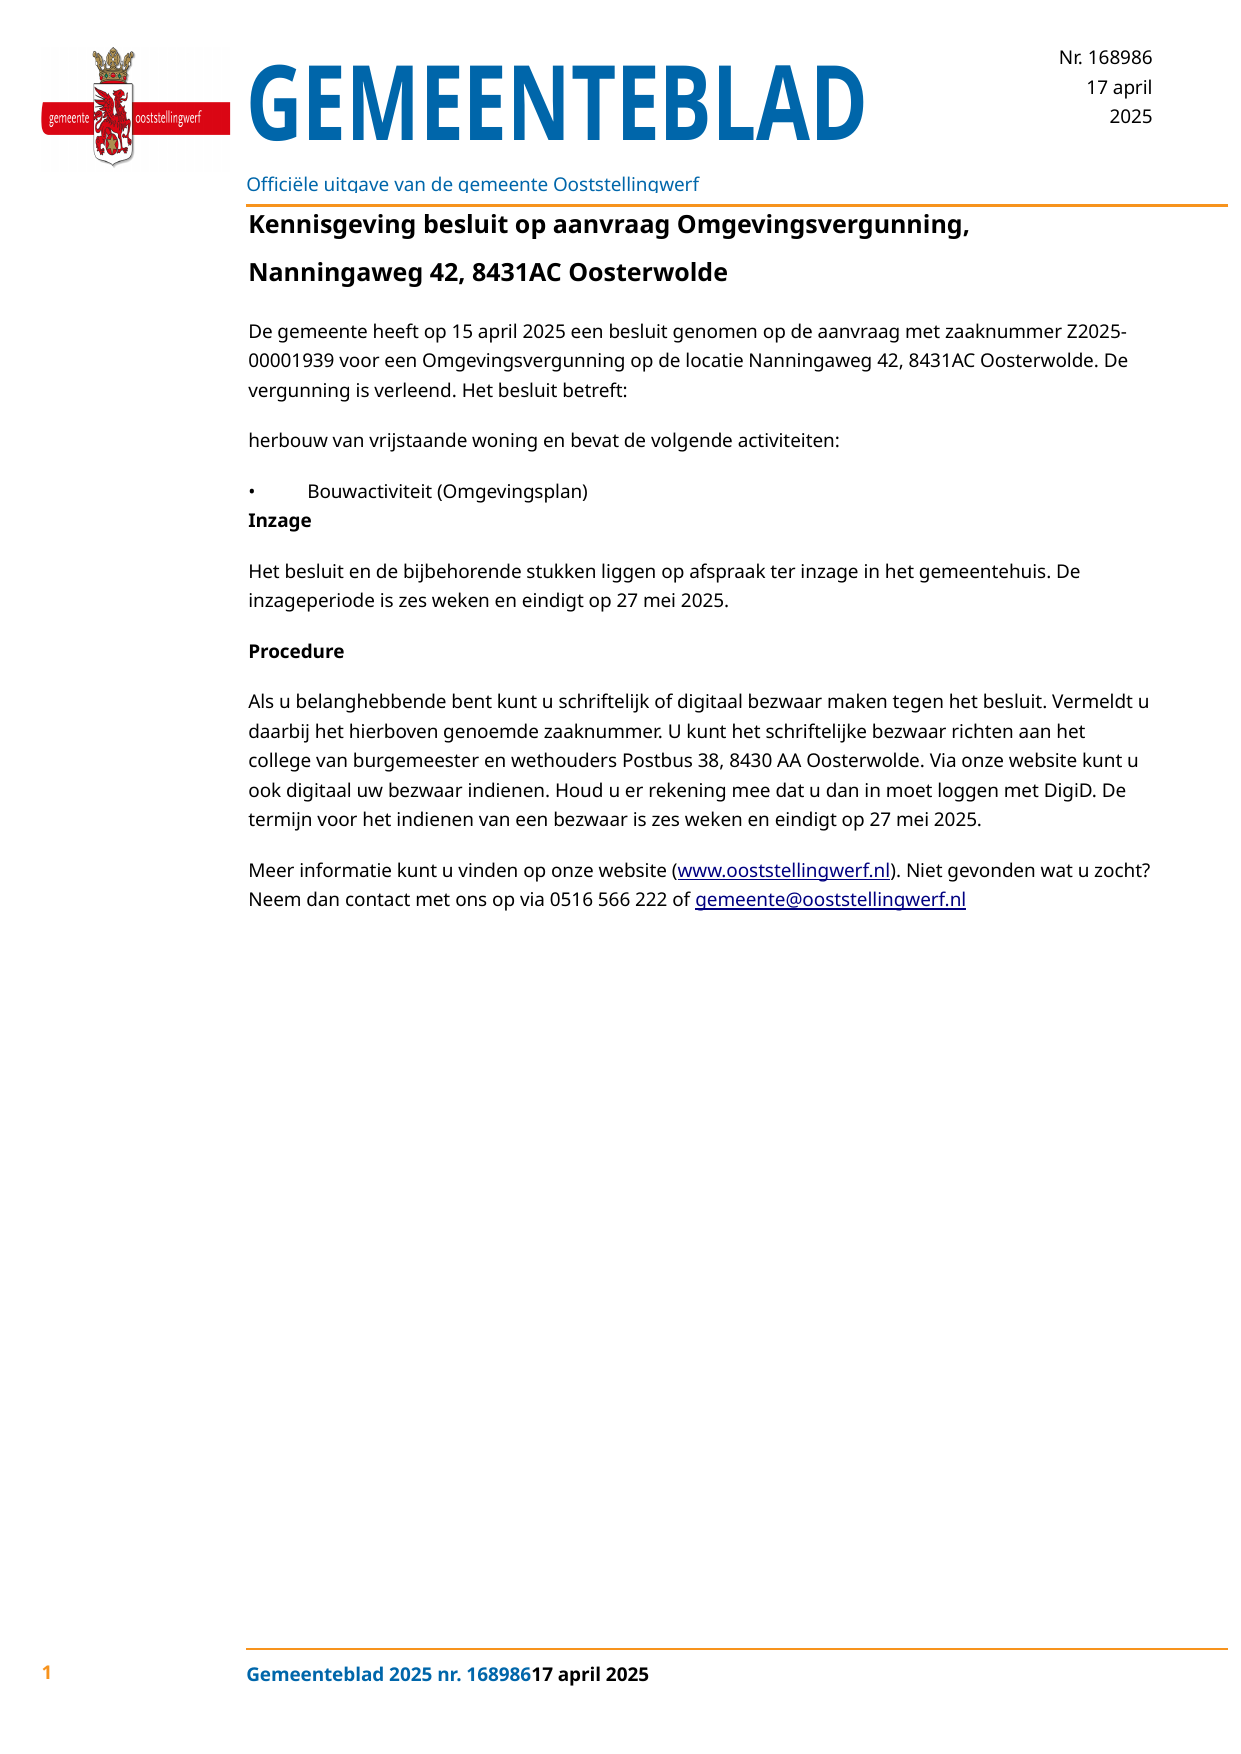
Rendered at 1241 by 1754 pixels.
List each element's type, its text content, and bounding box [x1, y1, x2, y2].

picture [41, 47, 231, 172]
text De gemeente heeft op 15 april 2025 een besluit genomen op de aanvraag met zaaknummer Z2025-00001939 voor een Omgevingsvergunning op de locatie Nanningaweg 42, 8431AC Oosterwolde. De vergunning is verleend. Het besluit betreft: [248, 318, 1152, 403]
text Als u belanghebbende bent kunt u schriftelijk of digitaal bezwaar maken tegen het besluit. Vermeldt u daarbij het hierboven genoemde zaaknummer. U kunt het schriftelijke bezwaar richten aan het college van burgemeester en wethouders Postbus 38, 8430 AA Oosterwolde. Via onze website kunt u ook digitaal uw bezwaar indienen. Houd u er rekening mee dat u dan in moet loggen met DigiD. De termijn voor het indienen van een bezwaar is zes weken en eindigt op 27 mei 2025. [248, 688, 1152, 832]
text Inzage [248, 507, 1152, 533]
text Kennisgeving besluit op aanvraag Omgevingsvergunning, Nanningaweg 42, 8431AC Oosterwolde [248, 207, 1152, 288]
text Meer informatie kunt u vinden op onze website (www.ooststellingwerf.nl). Niet gevonden wat u zocht? Neem dan contact met ons op via 0516 566 222 of gemeente@ooststellingwerf.nl [248, 857, 1152, 912]
text herbouw van vrijstaande woning en bevat de volgende activiteiten: [248, 427, 1152, 453]
list Bouwactiviteit (Omgevingsplan) [248, 478, 1152, 504]
text Het besluit en de bijbehorende stukken liggen op afspraak ter inzage in het gemeentehuis. De inzageperiode is zes weken en eindigt op 27 mei 2025. [248, 558, 1152, 613]
text Procedure [248, 638, 1152, 664]
